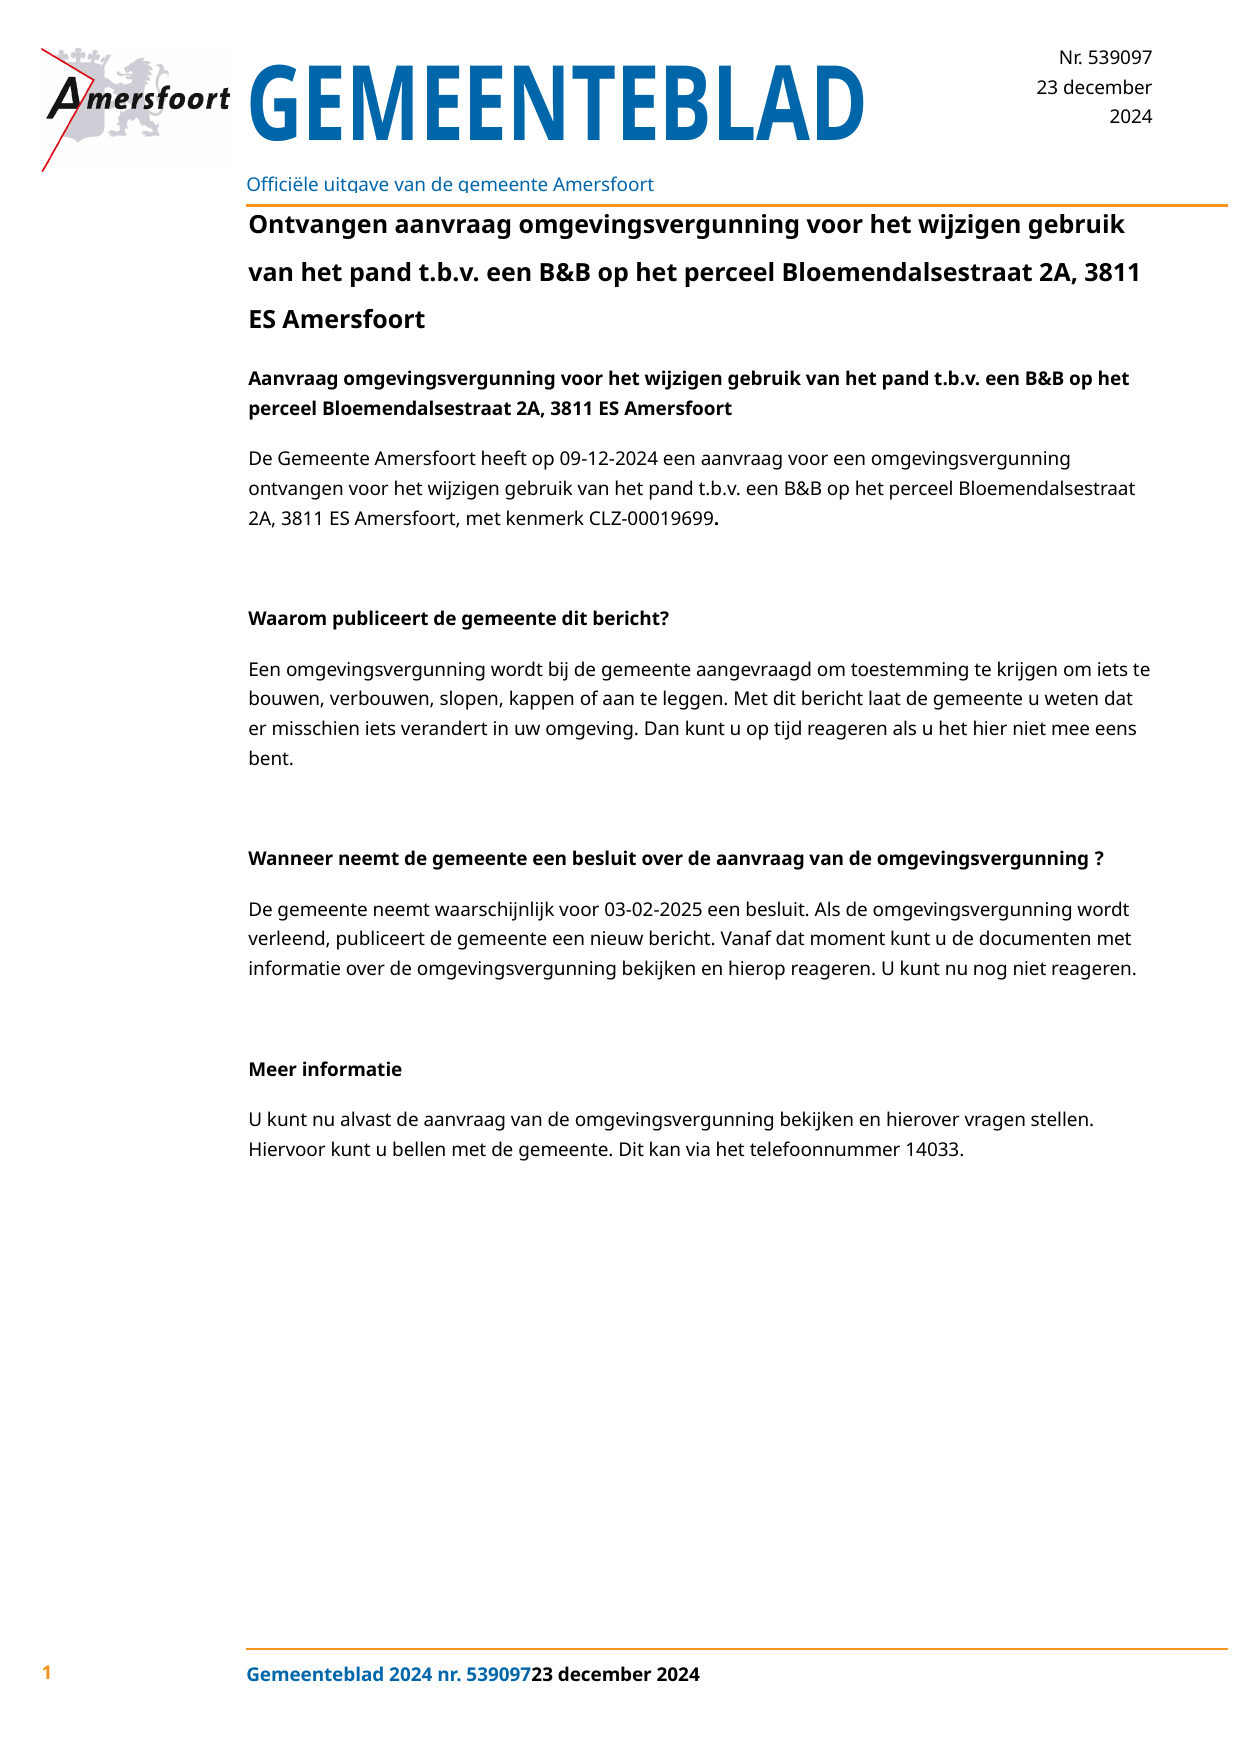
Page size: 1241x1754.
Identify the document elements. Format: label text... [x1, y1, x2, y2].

text Ontvangen aanvraag omgevingsvergunning voor het wijzigen gebruik van het pand t.b.v. een B&B op het perceel Bloemendalsestraat 2A, 3811 ES Amersfoort [248, 207, 1152, 336]
text Meer informatie [248, 1056, 1152, 1082]
text Een omgevingsvergunning wordt bij de gemeente aangevraagd om toestemming te krijgen om iets te bouwen, verbouwen, slopen, kappen of aan te leggen. Met dit bericht laat de gemeente u weten dat er misschien iets verandert in uw omgeving. Dan kunt u op tijd reageren als u het hier niet mee eens bent. [248, 656, 1152, 770]
text Wanneer neemt de gemeente een besluit over de aanvraag van de omgevingsvergunning ? [248, 846, 1152, 871]
text Aanvraag omgevingsvergunning voor het wijzigen gebruik van het pand t.b.v. een B&B op het perceel Bloemendalsestraat 2A, 3811 ES Amersfoort [248, 366, 1152, 421]
picture [41, 47, 231, 172]
text Waarom publiceert de gemeente dit bericht? [248, 606, 1152, 631]
text De gemeente neemt waarschijnlijk voor 03-02-2025 een besluit. Als de omgevingsvergunning wordt verleend, publiceert de gemeente een nieuw bericht. Vanaf dat moment kunt u de documenten met informatie over de omgevingsvergunning bekijken en hierop reageren. U kunt nu nog niet reageren. [248, 896, 1152, 981]
text U kunt nu alvast de aanvraag van de omgevingsvergunning bekijken en hierover vragen stellen. Hiervoor kunt u bellen met de gemeente. Dit kan via het telefoonnummer 14033. [248, 1106, 1152, 1162]
text De Gemeente Amersfoort heeft op 09-12-2024 een aanvraag voor een omgevingsvergunning ontvangen voor het wijzigen gebruik van het pand t.b.v. een B&B op het perceel Bloemendalsestraat 2A, 3811 ES Amersfoort, met kenmerk CLZ-00019699. [248, 446, 1152, 530]
